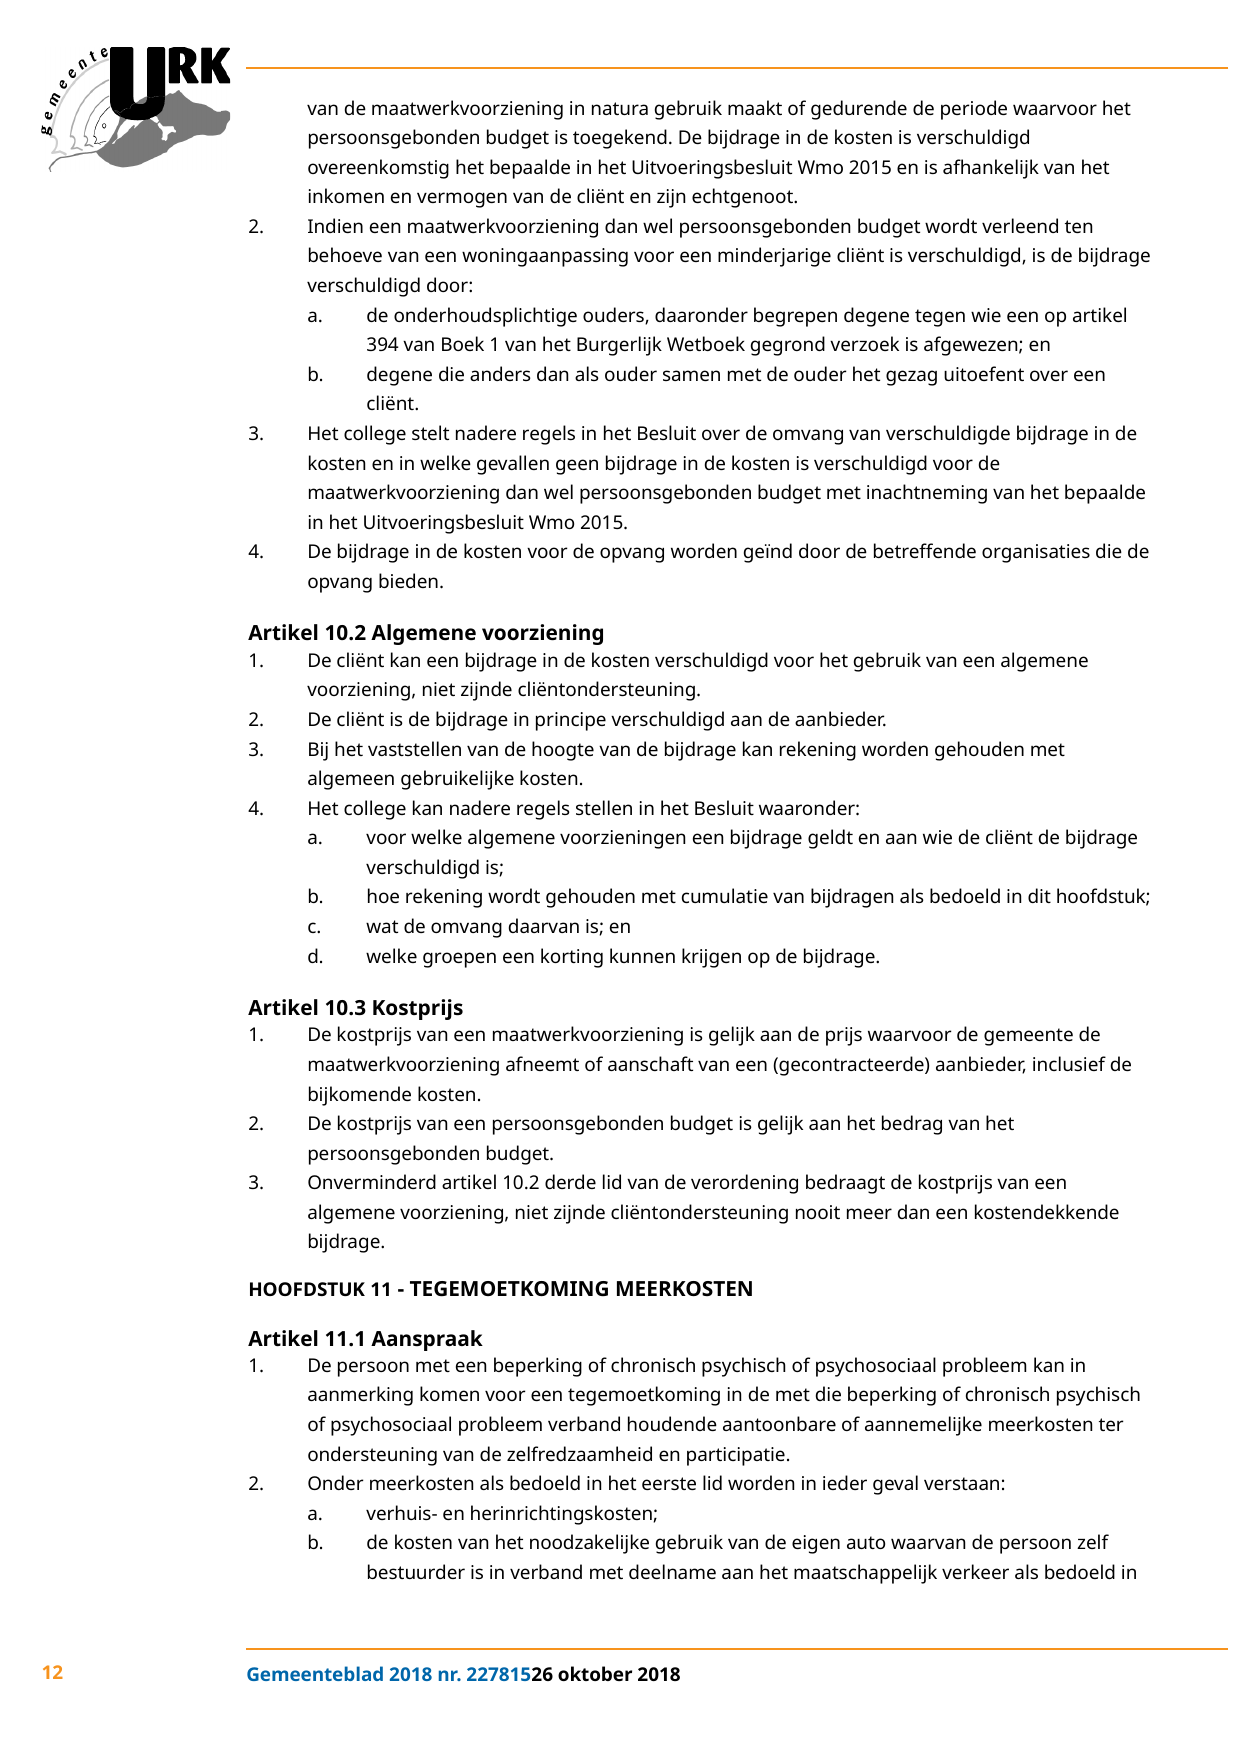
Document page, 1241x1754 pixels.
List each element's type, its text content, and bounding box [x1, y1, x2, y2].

list De kostprijs van een maatwerkvoorziening is gelijk aan de prijs waarvoor de gemeente de maatwerkvoorziening afneemt of aanschaft van een (gecontracteerde) aanbieder, inclusief de bijkomende kosten. [248, 1022, 1152, 1107]
picture [41, 47, 231, 172]
list voor welke algemene voorzieningen een bijdrage geldt en aan wie de cliënt de bijdrage verschuldigd is; [307, 824, 1152, 880]
list welke groepen een korting kunnen krijgen op de bijdrage. [307, 943, 1152, 968]
list de onderhoudsplichtige ouders, daaronder begrepen degene tegen wie een op artikel 394 van Boek 1 van het Burgerlijk Wetboek gegrond verzoek is afgewezen; en [307, 302, 1152, 357]
list De kostprijs van een persoonsgebonden budget is gelijk aan het bedrag van het persoonsgebonden budget. [248, 1110, 1152, 1166]
list Indien een maatwerkvoorziening dan wel persoonsgebonden budget wordt verleend ten behoeve van een woningaanpassing voor een minderjarige cliënt is verschuldigd, is de bijdrage verschuldigd door: [248, 213, 1152, 298]
text Artikel 11.1 Aanspraak [248, 1324, 1152, 1352]
list Het college kan nadere regels stellen in het Besluit waaronder: [248, 795, 1152, 821]
list De cliënt kan een bijdrage in de kosten verschuldigd voor het gebruik van een algemene voorziening, niet zijnde cliëntondersteuning. [248, 647, 1152, 702]
list De bijdrage in de kosten voor de opvang worden geïnd door de betreffende organisaties die de opvang bieden. [248, 538, 1152, 594]
list Het college stelt nadere regels in het Besluit over de omvang van verschuldigde bijdrage in de kosten en in welke gevallen geen bijdrage in de kosten is verschuldigd voor de maatwerkvoorziening dan wel persoonsgebonden budget met inachtneming van het bepaalde in het Uitvoeringsbesluit Wmo 2015. [248, 420, 1152, 535]
text HOOFDSTUK 11 - TEGEMOETKOMING MEERKOSTEN [248, 1274, 1152, 1303]
list hoe rekening wordt gehouden met cumulatie van bijdragen als bedoeld in dit hoofdstuk; [307, 884, 1152, 909]
text Artikel 10.2 Algemene voorziening [248, 618, 1152, 647]
list verhuis- en herinrichtingskosten; [307, 1500, 1152, 1526]
list De cliënt is de bijdrage in principe verschuldigd aan de aanbieder. [248, 706, 1152, 732]
text Artikel 10.3 Kostprijs [248, 993, 1152, 1022]
list degene die anders dan als ouder samen met de ouder het gezag uitoefent over een cliënt. [307, 361, 1152, 416]
list van de maatwerkvoorziening in natura gebruik maakt of gedurende de periode waarvoor het persoonsgebonden budget is toegekend. De bijdrage in de kosten is verschuldigd overeenkomstig het bepaalde in het Uitvoeringsbesluit Wmo 2015 en is afhankelijk van het inkomen en vermogen van de cliënt en zijn echtgenoot. [248, 95, 1152, 209]
list de kosten van het noodzakelijke gebruik van de eigen auto waarvan de persoon zelf bestuurder is in verband met deelname aan het maatschappelijk verkeer als bedoeld in [307, 1529, 1152, 1585]
list wat de omvang daarvan is; en [307, 913, 1152, 939]
list De persoon met een beperking of chronisch psychisch of psychosociaal probleem kan in aanmerking komen voor een tegemoetkoming in de met die beperking of chronisch psychisch of psychosociaal probleem verband houdende aantoonbare of aannemelijke meerkosten ter ondersteuning van de zelfredzaamheid en participatie. [248, 1352, 1152, 1467]
list Onder meerkosten als bedoeld in het eerste lid worden in ieder geval verstaan: [248, 1470, 1152, 1496]
list Onverminderd artikel 10.2 derde lid van de verordening bedraagt de kostprijs van een algemene voorziening, niet zijnde cliëntondersteuning nooit meer dan een kostendekkende bijdrage. [248, 1169, 1152, 1254]
list Bij het vaststellen van de hoogte van de bijdrage kan rekening worden gehouden met algemeen gebruikelijke kosten. [248, 736, 1152, 791]
